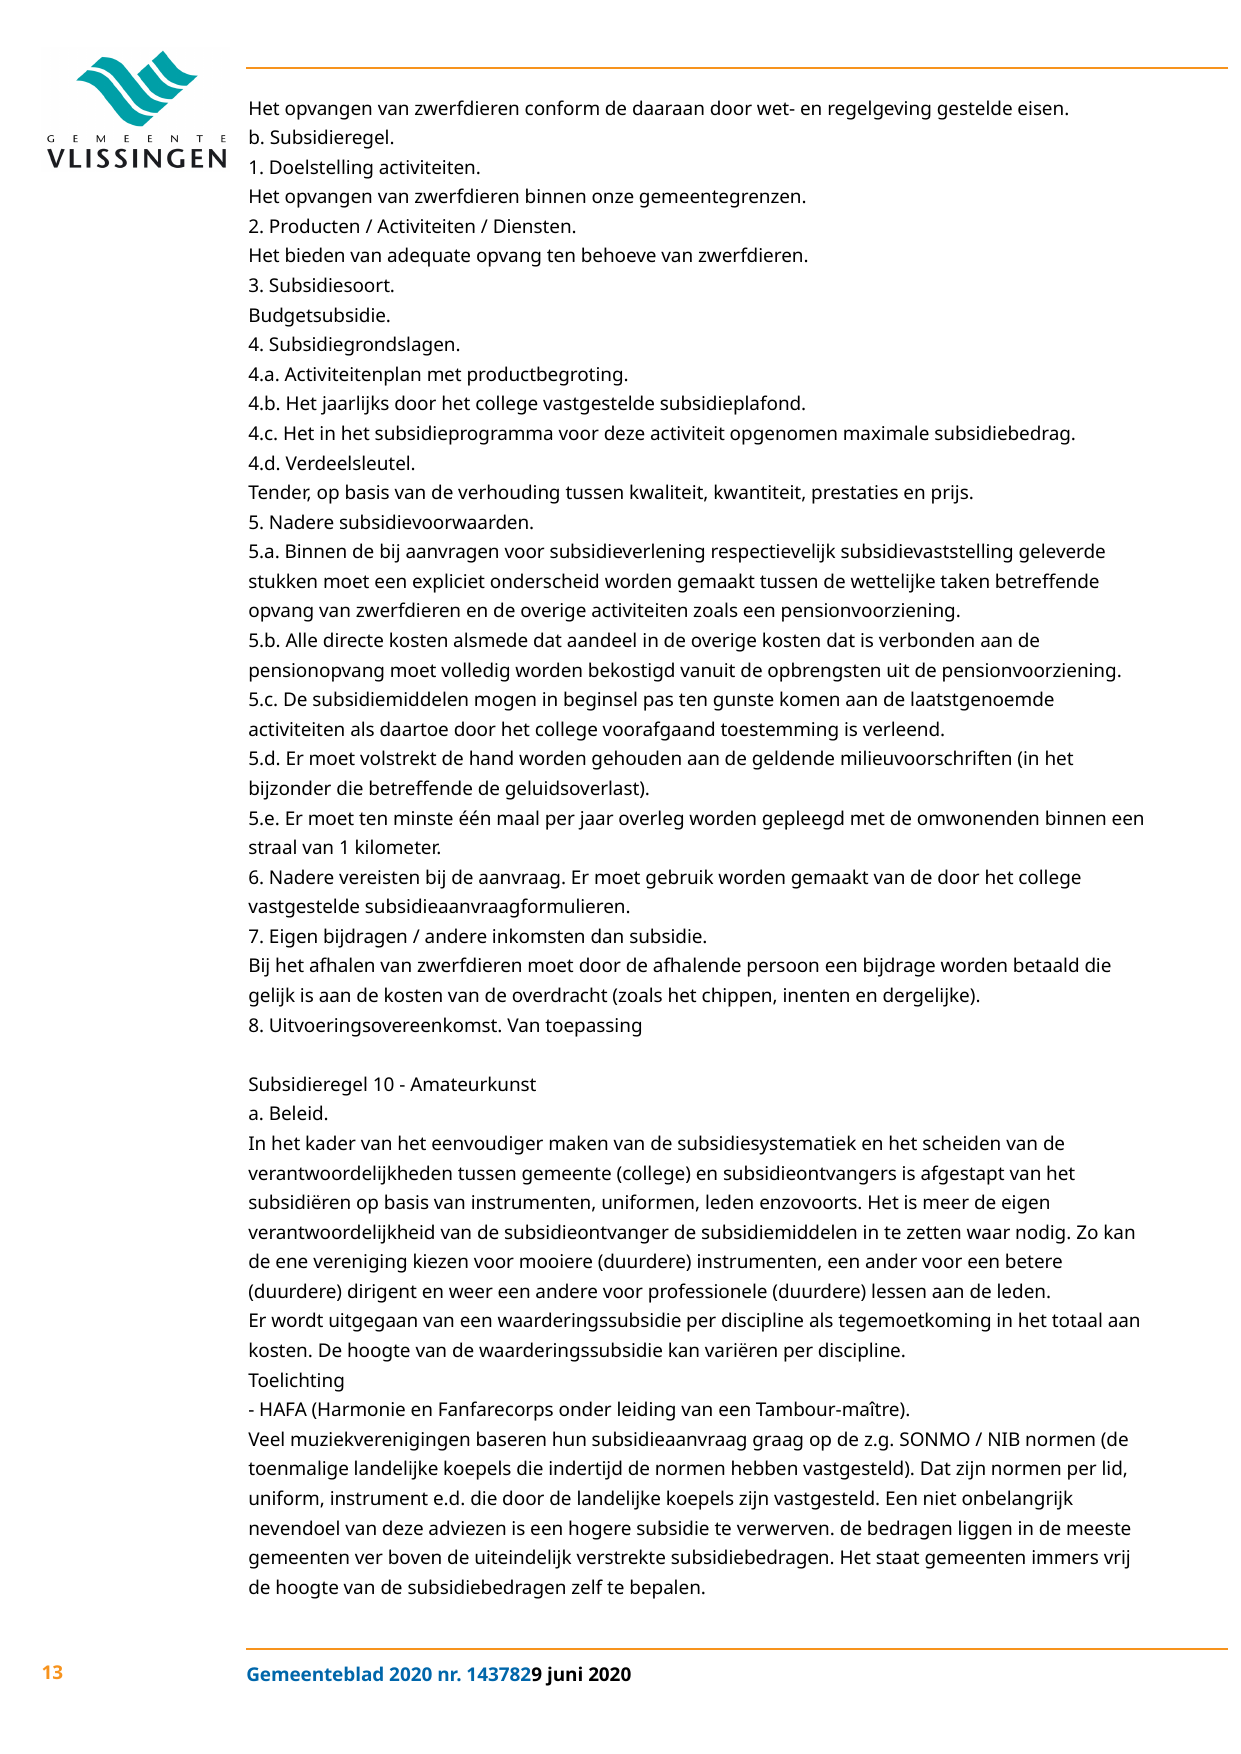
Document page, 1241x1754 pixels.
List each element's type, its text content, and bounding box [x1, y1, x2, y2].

text Het opvangen van zwerfdieren conform de daaraan door wet- en regelgeving gestelde eisen. [248, 95, 1152, 121]
text 4.d. Verdeelsleutel. [248, 450, 1152, 476]
text Het opvangen van zwerfdieren binnen onze gemeentegrenzen. [248, 183, 1152, 209]
text Het bieden van adequate opvang ten behoeve van zwerfdieren. [248, 243, 1152, 268]
text b. Subsidieregel. [248, 124, 1152, 150]
text 6. Nadere vereisten bij de aanvraag. Er moet gebruik worden gemaakt van de door het college vastgestelde subsidieaanvraagformulieren. [248, 864, 1152, 919]
text Budgetsubsidie. [248, 302, 1152, 328]
text 5. Nadere subsidievoorwaarden. [248, 509, 1152, 535]
text 8. Uitvoeringsovereenkomst. Van toepassing [248, 1012, 1152, 1038]
text 2. Producten / Activiteiten / Diensten. [248, 213, 1152, 239]
text 1. Doelstelling activiteiten. [248, 154, 1152, 180]
text 3. Subsidiesoort. [248, 272, 1152, 298]
text 5.b. Alle directe kosten alsmede dat aandeel in de overige kosten dat is verbonden aan de pensionopvang moet volledig worden bekostigd vanuit de opbrengsten uit de pensionvoorziening. [248, 627, 1152, 683]
picture [41, 47, 231, 172]
text 4.b. Het jaarlijks door het college vastgestelde subsidieplafond. [248, 391, 1152, 416]
text - HAFA (Harmonie en Fanfarecorps onder leiding van een Tambour-maître). [248, 1396, 1152, 1422]
text Veel muziekverenigingen baseren hun subsidieaanvraag graag op de z.g. SONMO / NIB normen (de toenmalige landelijke koepels die indertijd de normen hebben vastgesteld). Dat zijn normen per lid, uniform, instrument e.d. die door de landelijke koepels zijn vastgesteld. Een niet onbelangrijk nevendoel van deze adviezen is een hogere subsidie te verwerven. de bedragen liggen in de meeste gemeenten ver boven de uiteindelijk verstrekte subsidiebedragen. Het staat gemeenten immers vrij de hoogte van de subsidiebedragen zelf te bepalen. [248, 1426, 1152, 1600]
text Bij het afhalen van zwerfdieren moet door de afhalende persoon een bijdrage worden betaald die gelijk is aan de kosten van de overdracht (zoals het chippen, inenten en dergelijke). [248, 953, 1152, 1008]
text Er wordt uitgegaan van een waarderingssubsidie per discipline als tegemoetkoming in het totaal aan kosten. De hoogte van de waarderingssubsidie kan variëren per discipline. [248, 1308, 1152, 1363]
text 5.a. Binnen de bij aanvragen voor subsidieverlening respectievelijk subsidievaststelling geleverde stukken moet een expliciet onderscheid worden gemaakt tussen de wettelijke taken betreffende opvang van zwerfdieren en de overige activiteiten zoals een pensionvoorziening. [248, 538, 1152, 623]
text 5.c. De subsidiemiddelen mogen in beginsel pas ten gunste komen aan de laatstgenoemde activiteiten als daartoe door het college voorafgaand toestemming is verleend. [248, 686, 1152, 742]
text 5.e. Er moet ten minste één maal per jaar overleg worden gepleegd met de omwonenden binnen een straal van 1 kilometer. [248, 805, 1152, 860]
text 4.c. Het in het subsidieprogramma voor deze activiteit opgenomen maximale subsidiebedrag. [248, 420, 1152, 446]
text a. Beleid. [248, 1101, 1152, 1126]
text Subsidieregel 10 - Amateurkunst [248, 1071, 1152, 1097]
text Tender, op basis van de verhouding tussen kwaliteit, kwantiteit, prestaties en prijs. [248, 479, 1152, 505]
text Toelichting [248, 1367, 1152, 1393]
text 4. Subsidiegrondslagen. [248, 331, 1152, 357]
text In het kader van het eenvoudiger maken van de subsidiesystematiek en het scheiden van de verantwoordelijkheden tussen gemeente (college) en subsidieontvangers is afgestapt van het subsidiëren op basis van instrumenten, uniformen, leden enzovoorts. Het is meer de eigen verantwoordelijkheid van de subsidieontvanger de subsidiemiddelen in te zetten waar nodig. Zo kan de ene vereniging kiezen voor mooiere (duurdere) instrumenten, een ander voor een betere (duurdere) dirigent en weer een andere voor professionele (duurdere) lessen aan de leden. [248, 1130, 1152, 1304]
text 7. Eigen bijdragen / andere inkomsten dan subsidie. [248, 923, 1152, 949]
text 5.d. Er moet volstrekt de hand worden gehouden aan de geldende milieuvoorschriften (in het bijzonder die betreffende de geluidsoverlast). [248, 746, 1152, 801]
text 4.a. Activiteitenplan met productbegroting. [248, 361, 1152, 387]
